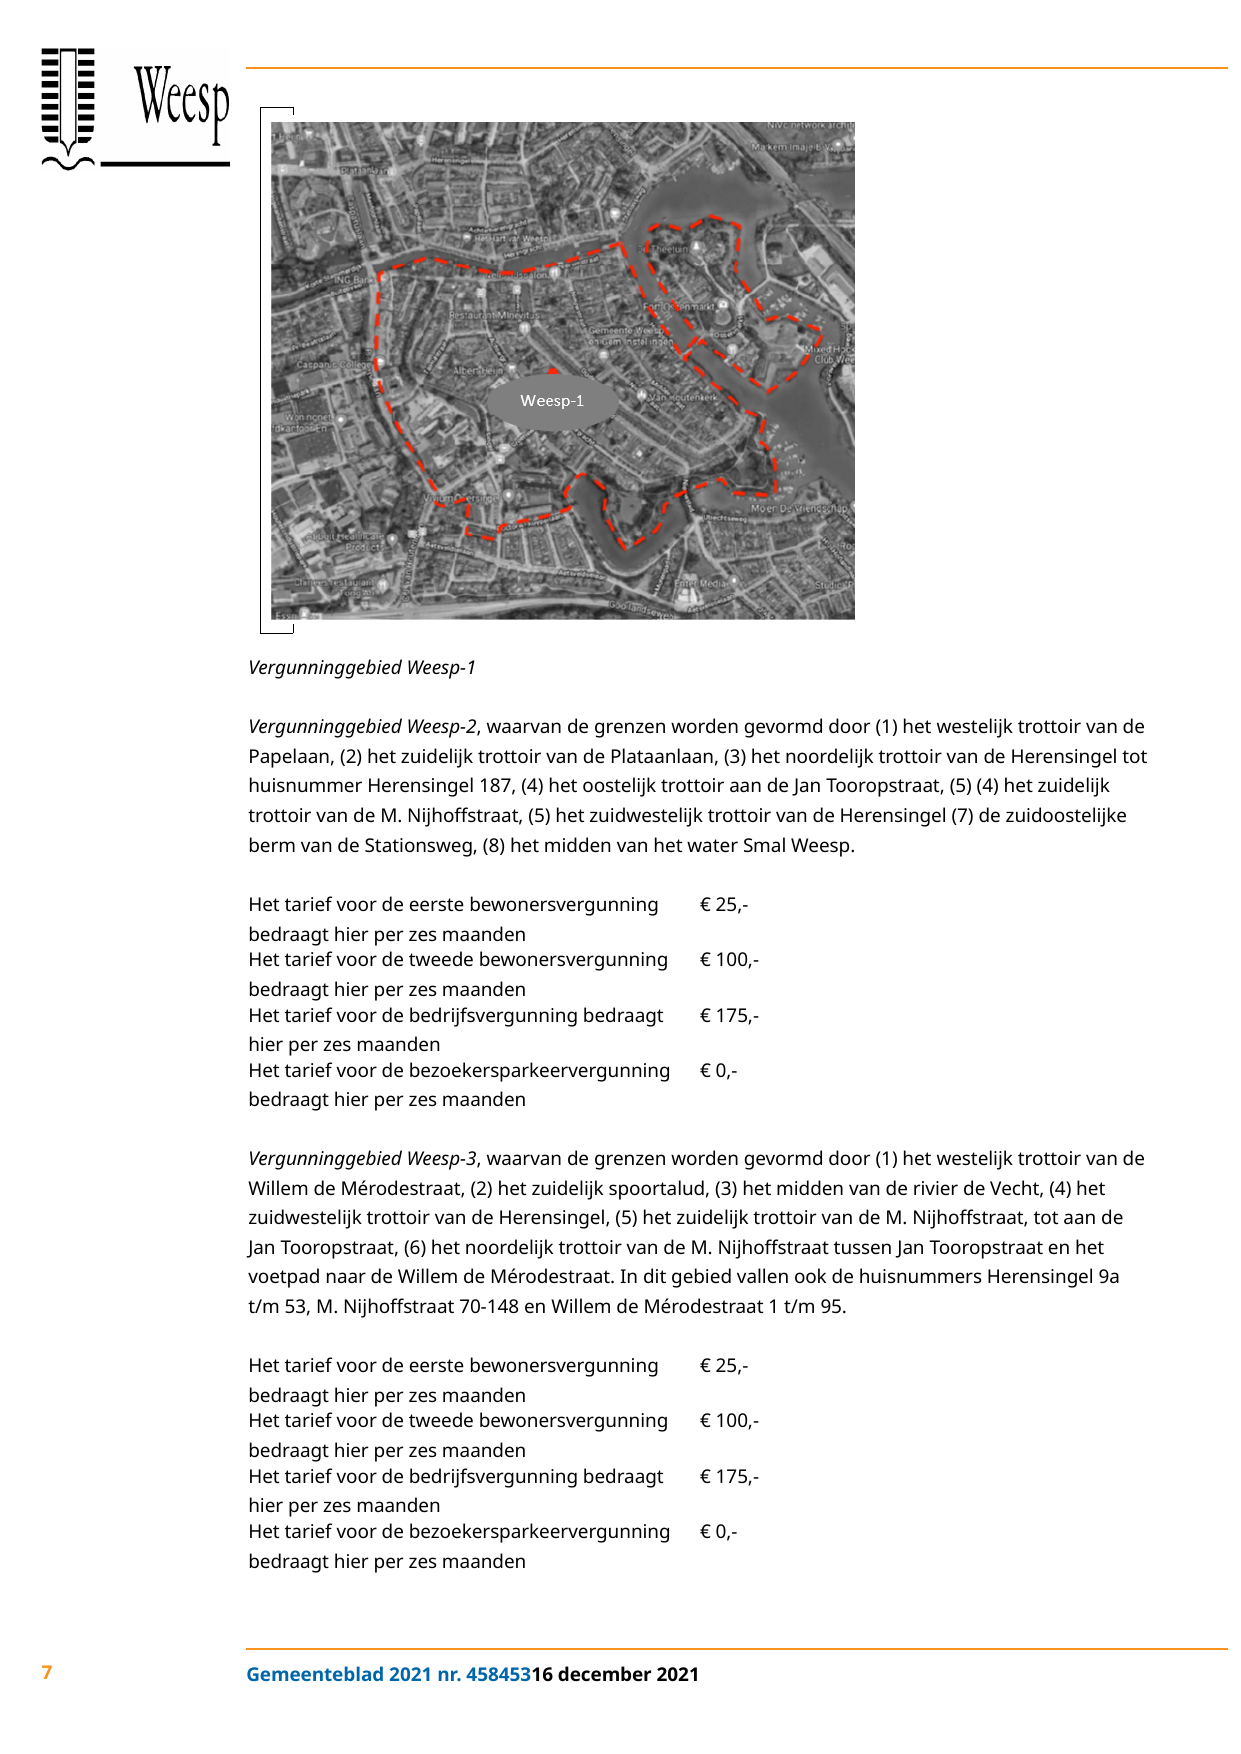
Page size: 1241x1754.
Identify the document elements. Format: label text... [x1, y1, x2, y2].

picture [41, 47, 231, 172]
table_cell € 0,- [700, 1057, 1152, 1112]
table_cell € 0,- [700, 1518, 1152, 1574]
table_header Het tarief voor de eerste bewonersvergunning bedraagt hier per zes maanden [248, 1353, 700, 1408]
table_cell Het tarief voor de bedrijfsvergunning bedraagt hier per zes maanden [248, 1463, 700, 1518]
table_header Het tarief voor de eerste bewonersvergunning bedraagt hier per zes maanden [248, 891, 700, 946]
text Vergunninggebied Weesp-3, waarvan de grenzen worden gevormd door (1) het westelijk trottoir van de Willem de Mérodestraat, (2) het zuidelijk spoortalud, (3) het midden van de rivier de Vecht, (4) het zuidwestelijk trottoir van de Herensingel, (5) het zuidelijk trottoir van de M. Nijhoffstraat, tot aan de Jan Tooropstraat, (6) het noordelijk trottoir van de M. Nijhoffstraat tussen Jan Tooropstraat en het voetpad naar de Willem de Mérodestraat. In dit gebied vallen ook de huisnummers Herensingel 9a t/m 53, M. Nijhoffstraat 70-148 en Willem de Mérodestraat 1 t/m 95. [248, 1145, 1152, 1319]
table_cell Het tarief voor de tweede bewonersvergunning bedraagt hier per zes maanden [248, 946, 700, 1002]
table_cell Het tarief voor de tweede bewonersvergunning bedraagt hier per zes maanden [248, 1408, 700, 1463]
text Vergunninggebied Weesp-2, waarvan de grenzen worden gevormd door (1) het westelijk trottoir van de Papelaan, (2) het zuidelijk trottoir van de Plataanlaan, (3) het noordelijk trottoir van de Herensingel tot huisnummer Herensingel 187, (4) het oostelijk trottoir aan de Jan Tooropstraat, (5) (4) het zuidelijk trottoir van de M. Nijhoffstraat, (5) het zuidwestelijk trottoir van de Herensingel (7) de zuidoostelijke berm van de Stationsweg, (8) het midden van het water Smal Weesp. [248, 713, 1152, 858]
text Vergunninggebied Weesp-1 [248, 654, 1152, 680]
table_cell Het tarief voor de bezoekersparkeervergunning bedraagt hier per zes maanden [248, 1057, 700, 1112]
table_header € 25,- [700, 891, 1152, 946]
table_cell € 175,- [700, 1463, 1152, 1518]
picture [268, 115, 860, 624]
table_cell Het tarief voor de bedrijfsvergunning bedraagt hier per zes maanden [248, 1002, 700, 1057]
table_cell € 100,- [700, 1408, 1152, 1463]
table_cell € 175,- [700, 1002, 1152, 1057]
table_cell € 100,- [700, 946, 1152, 1002]
table_header € 25,- [700, 1353, 1152, 1408]
table_cell Het tarief voor de bezoekersparkeervergunning bedraagt hier per zes maanden [248, 1518, 700, 1574]
